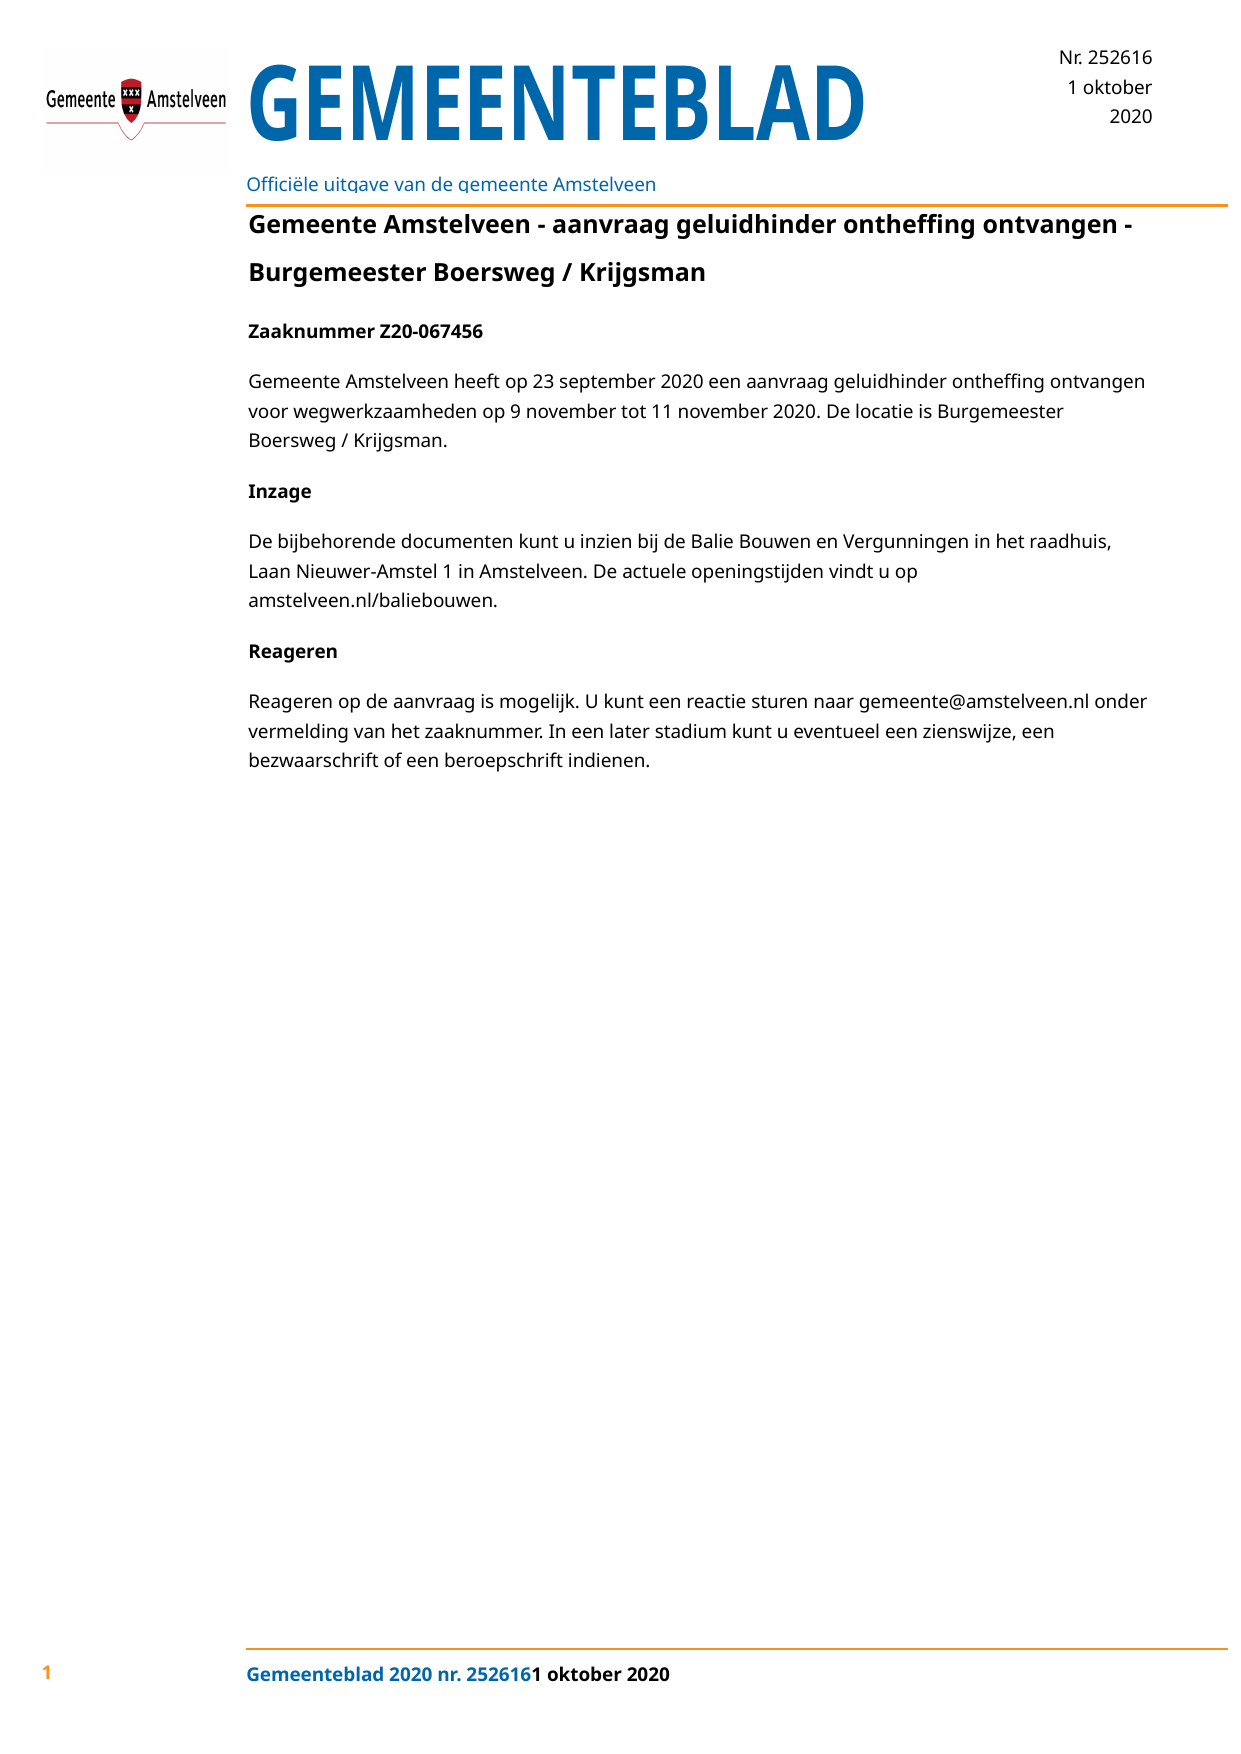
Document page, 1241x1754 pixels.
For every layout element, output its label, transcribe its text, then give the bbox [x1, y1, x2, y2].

text Gemeente Amstelveen heeft op 23 september 2020 een aanvraag geluidhinder ontheffing ontvangen voor wegwerkzaamheden op 9 november tot 11 november 2020. De locatie is Burgemeester Boersweg / Krijgsman. [248, 368, 1152, 453]
text Reageren op de aanvraag is mogelijk. U kunt een reactie sturen naar gemeente@amstelveen.nl onder vermelding van het zaaknummer. In een later stadium kunt u eventueel een zienswijze, een bezwaarschrift of een beroepschrift indienen. [248, 688, 1152, 773]
text Reageren [248, 638, 1152, 664]
text Inzage [248, 478, 1152, 504]
text De bijbehorende documenten kunt u inzien bij de Balie Bouwen en Vergunningen in het raadhuis, Laan Nieuwer-Amstel 1 in Amstelveen. De actuele openingstijden vindt u op amstelveen.nl/baliebouwen. [248, 528, 1152, 613]
text Zaaknummer Z20-067456 [248, 318, 1152, 344]
picture [41, 47, 231, 172]
text Gemeente Amstelveen - aanvraag geluidhinder ontheffing ontvangen - Burgemeester Boersweg / Krijgsman [248, 207, 1152, 288]
